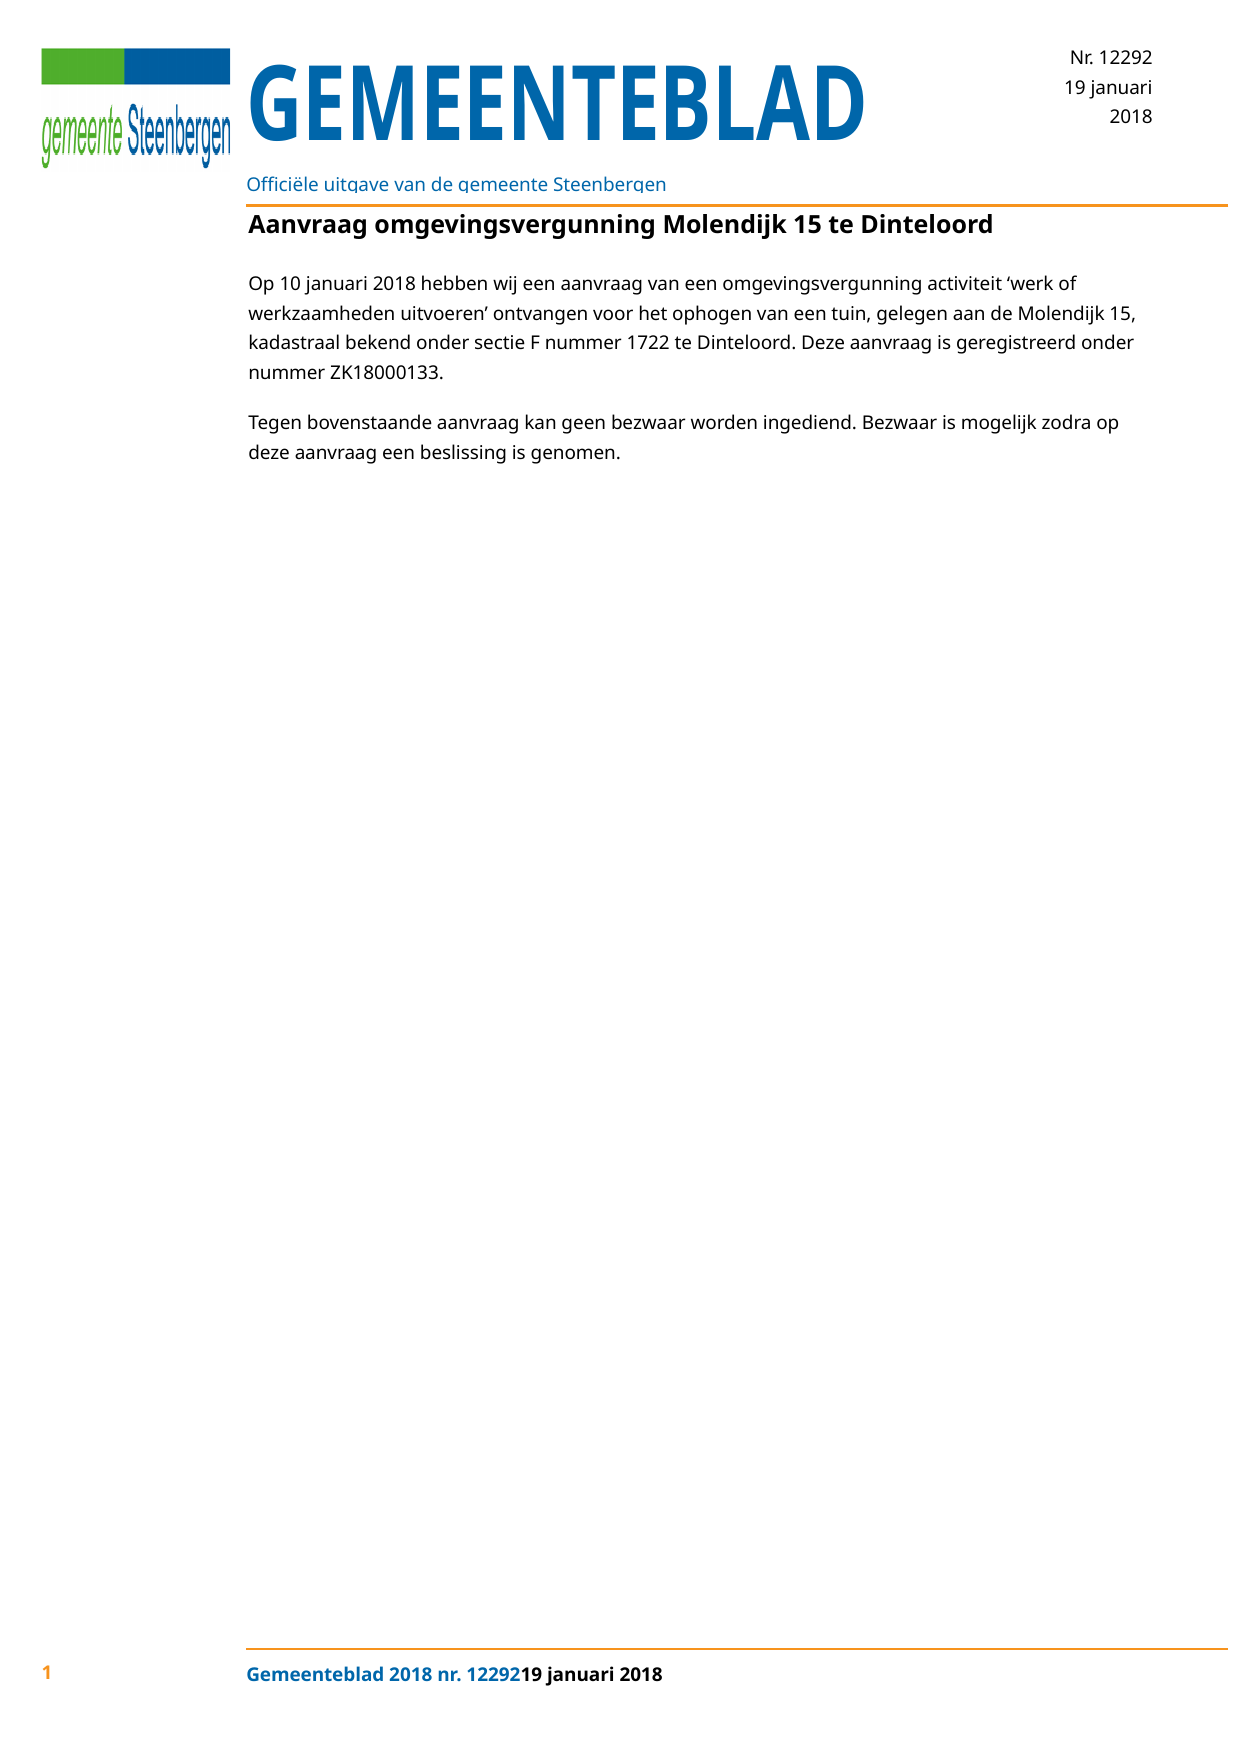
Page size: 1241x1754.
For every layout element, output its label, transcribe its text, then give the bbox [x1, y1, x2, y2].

text Op 10 januari 2018 hebben wij een aanvraag van een omgevingsvergunning activiteit ‘werk of werkzaamheden uitvoeren’ ontvangen voor het ophogen van een tuin, gelegen aan de Molendijk 15, kadastraal bekend onder sectie F nummer 1722 te Dinteloord. Deze aanvraag is geregistreerd onder nummer ZK18000133. [248, 270, 1152, 385]
text Aanvraag omgevingsvergunning Molendijk 15 te Dinteloord [248, 207, 1152, 241]
picture [41, 47, 231, 172]
text Tegen bovenstaande aanvraag kan geen bezwaar worden ingediend. Bezwaar is mogelijk zodra op deze aanvraag een beslissing is genomen. [248, 409, 1152, 465]
